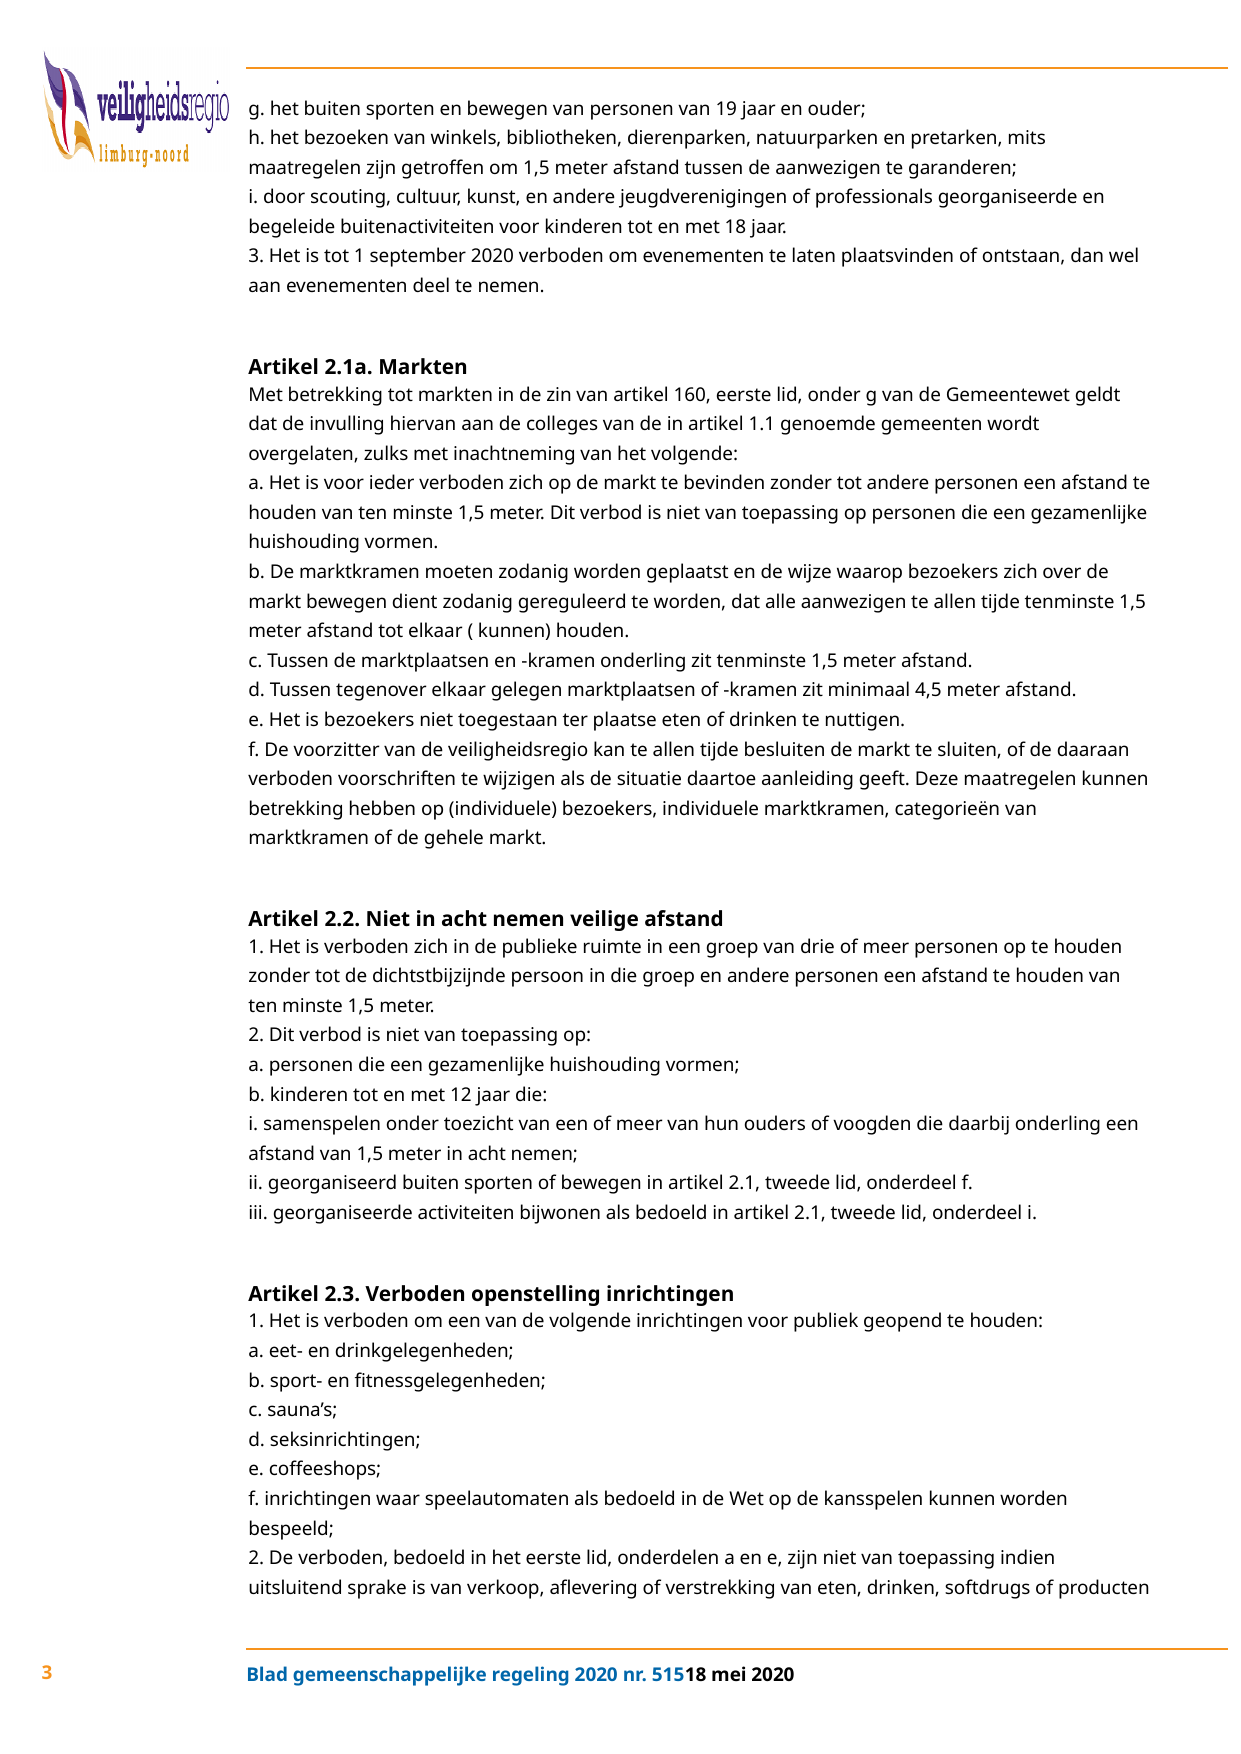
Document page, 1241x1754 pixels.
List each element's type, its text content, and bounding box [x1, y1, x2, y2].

text Artikel 2.2. Niet in acht nemen veilige afstand [248, 904, 1152, 933]
text f. De voorzitter van de veiligheidsregio kan te allen tijde besluiten de markt te sluiten, of de daaraan verboden voorschriften te wijzigen als de situatie daartoe aanleiding geeft. Deze maatregelen kunnen betrekking hebben op (individuele) bezoekers, individuele marktkramen, categorieën van marktkramen of de gehele markt. [248, 736, 1152, 850]
text h. het bezoeken van winkels, bibliotheken, dierenparken, natuurparken en pretarken, mits maatregelen zijn getroffen om 1,5 meter afstand tussen de aanwezigen te garanderen; [248, 124, 1152, 180]
text d. seksinrichtingen; [248, 1426, 1152, 1452]
text i. samenspelen onder toezicht van een of meer van hun ouders of voogden die daarbij onderling een afstand van 1,5 meter in acht nemen; [248, 1110, 1152, 1166]
text a. Het is voor ieder verboden zich op de markt te bevinden zonder tot andere personen een afstand te houden van ten minste 1,5 meter. Dit verbod is niet van toepassing op personen die een gezamenlijke huishouding vormen. [248, 469, 1152, 554]
text iii. georganiseerde activiteiten bijwonen als bedoeld in artikel 2.1, tweede lid, onderdeel i. [248, 1199, 1152, 1225]
text c. sauna’s; [248, 1396, 1152, 1422]
text b. kinderen tot en met 12 jaar die: [248, 1081, 1152, 1107]
text ii. georganiseerd buiten sporten of bewegen in artikel 2.1, tweede lid, onderdeel f. [248, 1169, 1152, 1195]
text g. het buiten sporten en bewegen van personen van 19 jaar en ouder; [248, 95, 1152, 121]
text Met betrekking tot markten in de zin van artikel 160, eerste lid, onder g van de Gemeentewet geldt dat de invulling hiervan aan de colleges van de in artikel 1.1 genoemde gemeenten wordt overgelaten, zulks met inachtneming van het volgende: [248, 381, 1152, 466]
text 2. Dit verbod is niet van toepassing op: [248, 1022, 1152, 1047]
text d. Tussen tegenover elkaar gelegen marktplaatsen of -kramen zit minimaal 4,5 meter afstand. [248, 677, 1152, 702]
text Artikel 2.3. Verboden openstelling inrichtingen [248, 1279, 1152, 1308]
text 1. Het is verboden zich in de publieke ruimte in een groep van drie of meer personen op te houden zonder tot de dichtstbijzijnde persoon in die groep en andere personen een afstand te houden van ten minste 1,5 meter. [248, 933, 1152, 1018]
text f. inrichtingen waar speelautomaten als bedoeld in de Wet op de kansspelen kunnen worden [248, 1485, 1152, 1511]
text 3. Het is tot 1 september 2020 verboden om evenementen te laten plaatsvinden of ontstaan, dan wel aan evenementen deel te nemen. [248, 243, 1152, 298]
text a. personen die een gezamenlijke huishouding vormen; [248, 1051, 1152, 1077]
text c. Tussen de marktplaatsen en -kramen onderling zit tenminste 1,5 meter afstand. [248, 647, 1152, 673]
text 1. Het is verboden om een van de volgende inrichtingen voor publiek geopend te houden: [248, 1308, 1152, 1333]
text b. sport- en fitnessgelegenheden; [248, 1367, 1152, 1392]
text bespeeld; [248, 1515, 1152, 1540]
text i. door scouting, cultuur, kunst, en andere jeugdverenigingen of professionals georganiseerde en begeleide buitenactiviteiten voor kinderen tot en met 18 jaar. [248, 183, 1152, 239]
text b. De marktkramen moeten zodanig worden geplaatst en de wijze waarop bezoekers zich over de markt bewegen dient zodanig gereguleerd te worden, dat alle aanwezigen te allen tijde tenminste 1,5 meter afstand tot elkaar ( kunnen) houden. [248, 558, 1152, 643]
text Artikel 2.1a. Markten [248, 352, 1152, 381]
text a. eet- en drinkgelegenheden; [248, 1337, 1152, 1363]
text e. coffeeshops; [248, 1456, 1152, 1481]
text 2. De verboden, bedoeld in het eerste lid, onderdelen a en e, zijn niet van toepassing indien uitsluitend sprake is van verkoop, aflevering of verstrekking van eten, drinken, softdrugs of producten [248, 1544, 1152, 1599]
picture [41, 47, 231, 172]
text e. Het is bezoekers niet toegestaan ter plaatse eten of drinken te nuttigen. [248, 706, 1152, 732]
